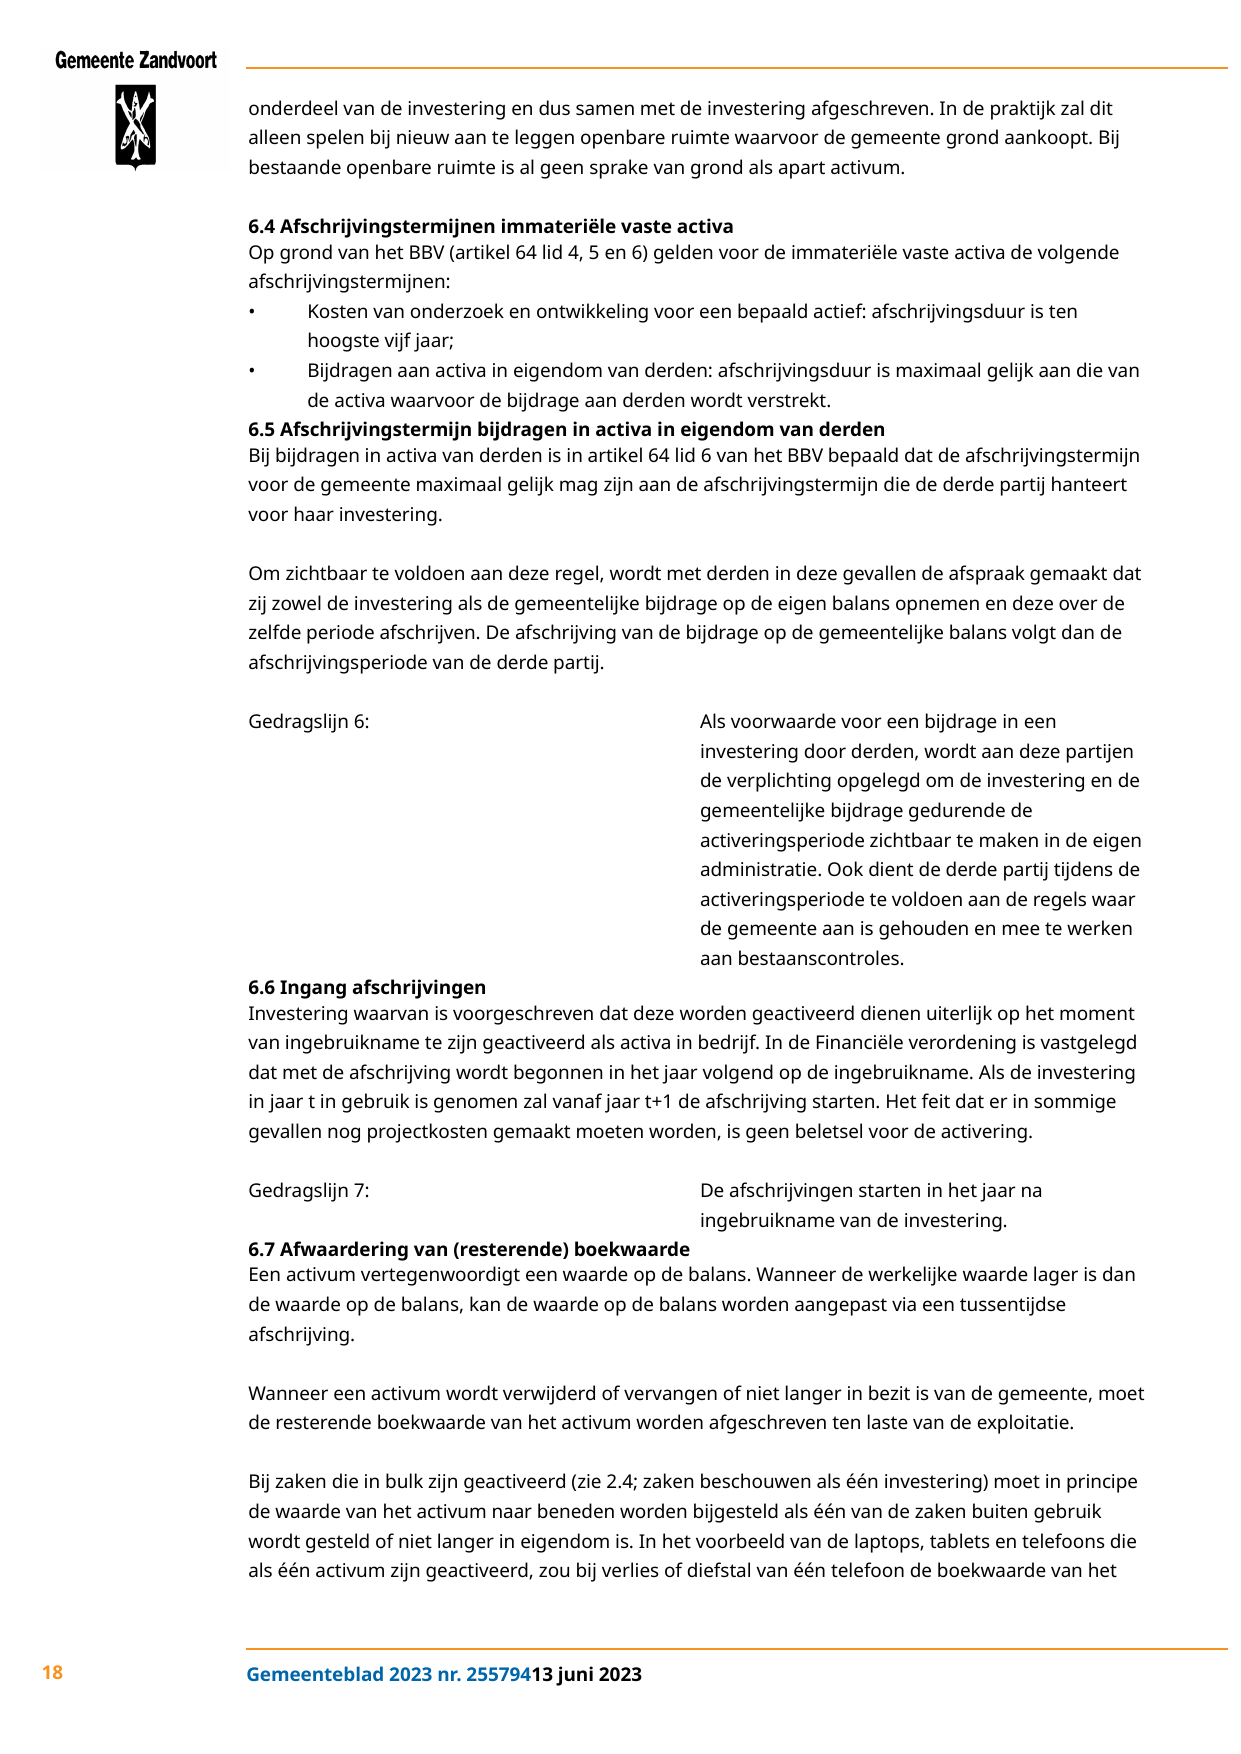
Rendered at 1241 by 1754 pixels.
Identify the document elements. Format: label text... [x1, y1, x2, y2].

text Op grond van het BBV (artikel 64 lid 4, 5 en 6) gelden voor de immateriële vaste activa de volgende afschrijvingstermijnen: [248, 239, 1152, 294]
picture [41, 47, 231, 172]
text Bij bijdragen in activa van derden is in artikel 64 lid 6 van het BBV bepaald dat de afschrijvingstermijn voor de gemeente maximaal gelijk mag zijn aan de afschrijvingstermijn die de derde partij hanteert voor haar investering. [248, 442, 1152, 527]
list Bijdragen aan activa in eigendom van derden: afschrijvingsduur is maximaal gelijk aan die van de activa waarvoor de bijdrage aan derden wordt verstrekt. [248, 357, 1152, 412]
table_header Gedragslijn 7: [248, 1178, 700, 1233]
text Een activum vertegenwoordigt een waarde op de balans. Wanneer de werkelijke waarde lager is dan de waarde op de balans, kan de waarde op de balans worden aangepast via een tussentijdse afschrijving. [248, 1262, 1152, 1347]
text Bij zaken die in bulk zijn geactiveerd (zie 2.4; zaken beschouwen als één investering) moet in principe de waarde van het activum naar beneden worden bijgesteld als één van de zaken buiten gebruik wordt gesteld of niet langer in eigendom is. In het voorbeeld van de laptops, tablets en telefoons die als één activum zijn geactiveerd, zou bij verlies of diefstal van één telefoon de boekwaarde van het [248, 1469, 1152, 1583]
text Wanneer een activum wordt verwijderd of vervangen of niet langer in bezit is van de gemeente, moet de resterende boekwaarde van het activum worden afgeschreven ten laste van de exploitatie. [248, 1380, 1152, 1435]
text Om zichtbaar te voldoen aan deze regel, wordt met derden in deze gevallen de afspraak gemaakt dat zij zowel de investering als de gemeentelijke bijdrage op de eigen balans opnemen en deze over de zelfde periode afschrijven. De afschrijving van de bijdrage op de gemeentelijke balans volgt dan de afschrijvingsperiode van de derde partij. [248, 560, 1152, 675]
text 6.4 Afschrijvingstermijnen immateriële vaste activa [248, 213, 1152, 239]
list Kosten van onderzoek en ontwikkeling voor een bepaald actief: afschrijvingsduur is ten hoogste vijf jaar; [248, 298, 1152, 353]
table_header Gedragslijn 6: [248, 709, 700, 971]
text 6.5 Afschrijvingstermijn bijdragen in activa in eigendom van derden [248, 416, 1152, 442]
text Investering waarvan is voorgeschreven dat deze worden geactiveerd dienen uiterlijk op het moment van ingebruikname te zijn geactiveerd als activa in bedrijf. In de Financiële verordening is vastgelegd dat met de afschrijving wordt begonnen in het jaar volgend op de ingebruikname. Als de investering in jaar t in gebruik is genomen zal vanaf jaar t+1 de afschrijving starten. Het feit dat er in sommige gevallen nog projectkosten gemaakt moeten worden, is geen beletsel voor de activering. [248, 1000, 1152, 1144]
text 6.6 Ingang afschrijvingen [248, 974, 1152, 1000]
text 6.7 Afwaardering van (resterende) boekwaarde [248, 1236, 1152, 1262]
table_header De afschrijvingen starten in het jaar na ingebruikname van de investering. [700, 1178, 1152, 1233]
text onderdeel van de investering en dus samen met de investering afgeschreven. In de praktijk zal dit alleen spelen bij nieuw aan te leggen openbare ruimte waarvoor de gemeente grond aankoopt. Bij bestaande openbare ruimte is al geen sprake van grond als apart activum. [248, 95, 1152, 180]
table_header Als voorwaarde voor een bijdrage in een investering door derden, wordt aan deze partijen de verplichting opgelegd om de investering en de gemeentelijke bijdrage gedurende de activeringsperiode zichtbaar te maken in de eigen administratie. Ook dient de derde partij tijdens de activeringsperiode te voldoen aan de regels waar de gemeente aan is gehouden en mee te werken aan bestaanscontroles. [700, 709, 1152, 971]
